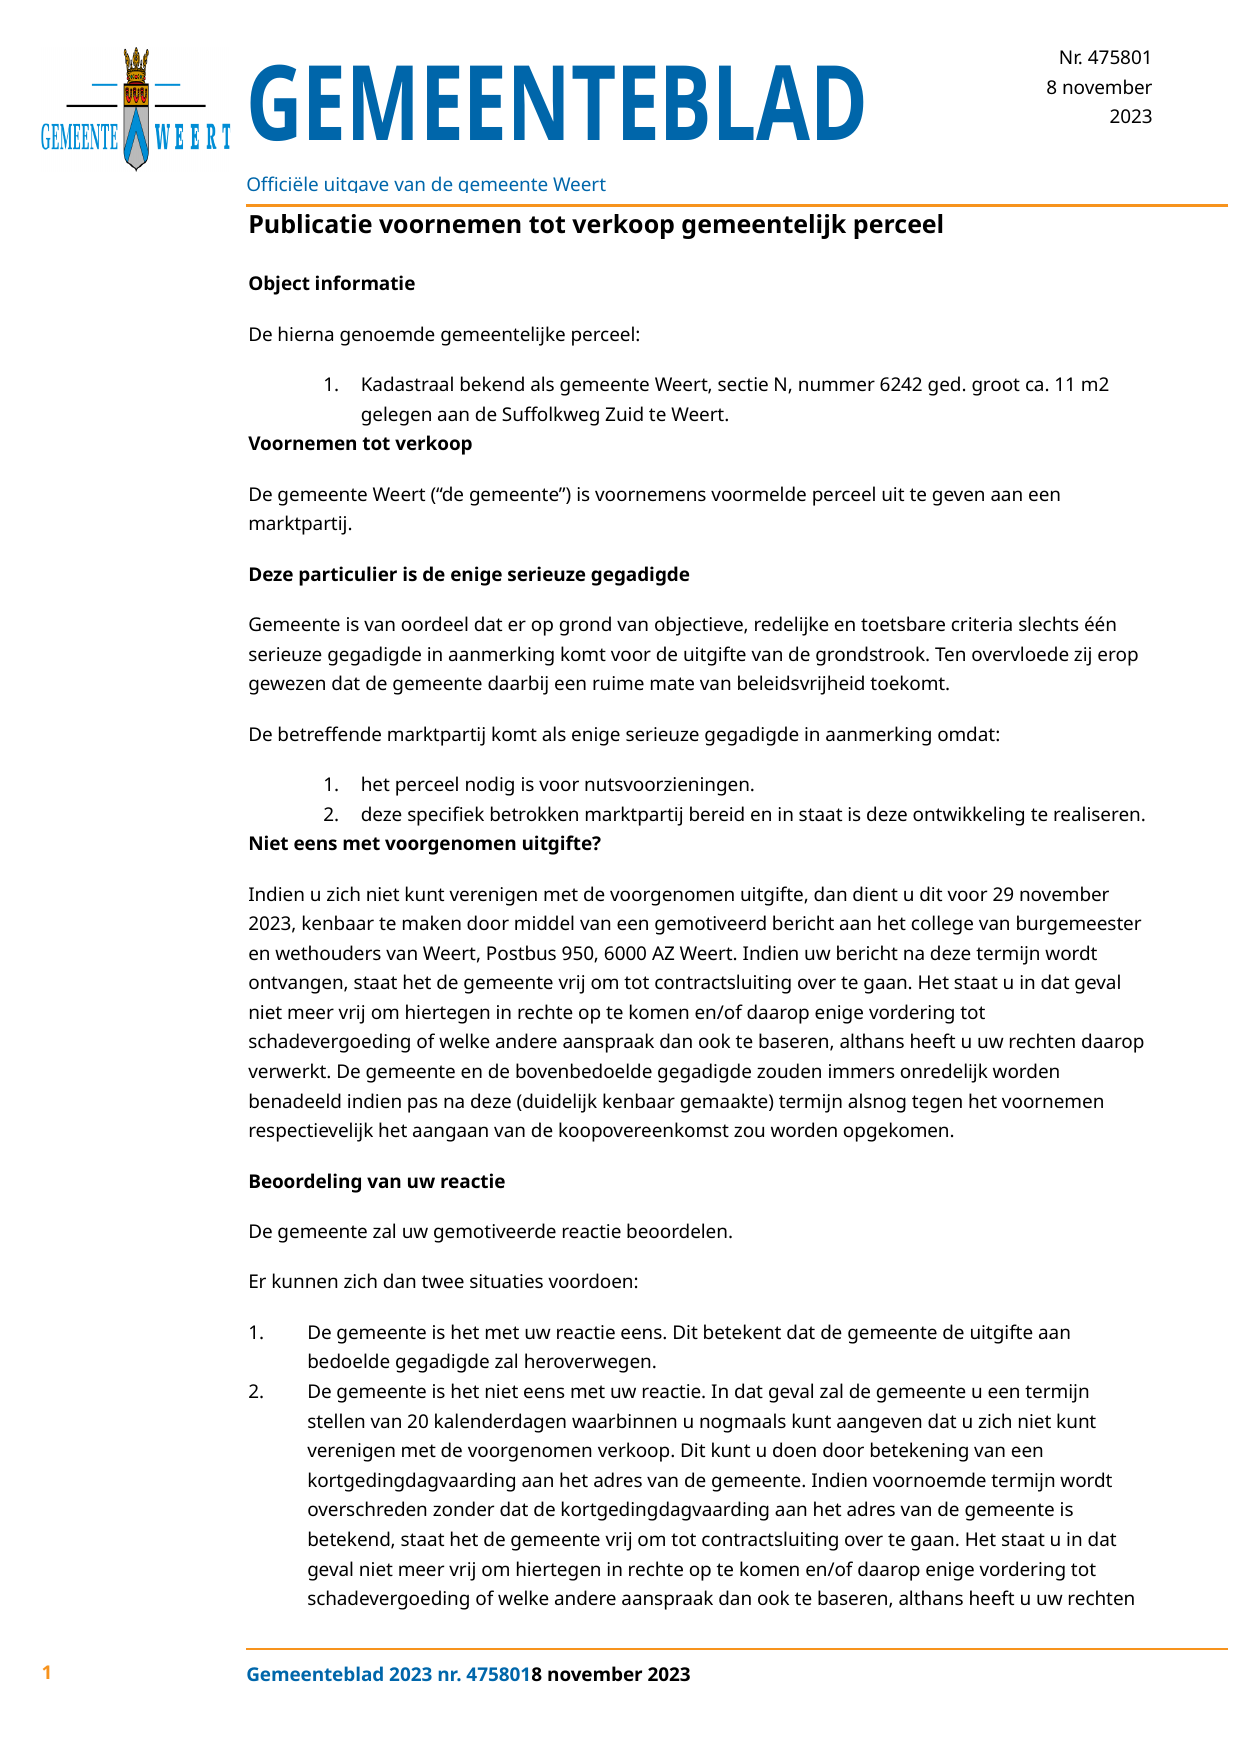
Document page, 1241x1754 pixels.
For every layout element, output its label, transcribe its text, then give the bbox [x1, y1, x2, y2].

text Beoordeling van uw reactie [248, 1168, 1152, 1193]
text De hierna genoemde gemeentelijke perceel: [248, 321, 1152, 346]
list Kadastraal bekend als gemeente Weert, sectie N, nummer 6242 ged. groot ca. 11 m2 gelegen aan de Suffolkweg Zuid te Weert. [323, 371, 1152, 426]
text Object informatie [248, 270, 1152, 296]
text Voornemen tot verkoop [248, 430, 1152, 456]
text Deze particulier is de enige serieuze gegadigde [248, 561, 1152, 586]
text De gemeente zal uw gemotiveerde reactie beoordelen. [248, 1218, 1152, 1244]
text Er kunnen zich dan twee situaties voordoen: [248, 1269, 1152, 1294]
list De gemeente is het met uw reactie eens. Dit betekent dat de gemeente de uitgifte aan bedoelde gegadigde zal heroverwegen. [248, 1319, 1152, 1374]
text Niet eens met voorgenomen uitgifte? [248, 830, 1152, 856]
text De betreffende marktpartij komt als enige serieuze gegadigde in aanmerking omdat: [248, 721, 1152, 746]
list het perceel nodig is voor nutsvoorzieningen. [323, 771, 1152, 797]
list De gemeente is het niet eens met uw reactie. In dat geval zal de gemeente u een termijn stellen van 20 kalenderdagen waarbinnen u nogmaals kunt aangeven dat u zich niet kunt verenigen met de voorgenomen verkoop. Dit kunt u doen door betekening van een kortgedingdagvaarding aan het adres van de gemeente. Indien voornoemde termijn wordt overschreden zonder dat de kortgedingdagvaarding aan het adres van de gemeente is betekend, staat het de gemeente vrij om tot contractsluiting over te gaan. Het staat u in dat geval niet meer vrij om hiertegen in rechte op te komen en/of daarop enige vordering tot schadevergoeding of welke andere aanspraak dan ook te baseren, althans heeft u uw rechten [248, 1378, 1152, 1611]
picture [41, 47, 231, 172]
text De gemeente Weert (“de gemeente”) is voornemens voormelde perceel uit te geven aan een marktpartij. [248, 481, 1152, 536]
text Publicatie voornemen tot verkoop gemeentelijk perceel [248, 207, 1152, 241]
list deze specifiek betrokken marktpartij bereid en in staat is deze ontwikkeling te realiseren. [323, 801, 1152, 826]
text Gemeente is van oordeel dat er op grond van objectieve, redelijke en toetsbare criteria slechts één serieuze gegadigde in aanmerking komt voor de uitgifte van de grondstrook. Ten overvloede zij erop gewezen dat de gemeente daarbij een ruime mate van beleidsvrijheid toekomt. [248, 611, 1152, 696]
text Indien u zich niet kunt verenigen met de voorgenomen uitgifte, dan dient u dit voor 29 november 2023, kenbaar te maken door middel van een gemotiveerd bericht aan het college van burgemeester en wethouders van Weert, Postbus 950, 6000 AZ Weert. Indien uw bericht na deze termijn wordt ontvangen, staat het de gemeente vrij om tot contractsluiting over te gaan. Het staat u in dat geval niet meer vrij om hiertegen in rechte op te komen en/of daarop enige vordering tot schadevergoeding of welke andere aanspraak dan ook te baseren, althans heeft u uw rechten daarop verwerkt. De gemeente en de bovenbedoelde gegadigde zouden immers onredelijk worden benadeeld indien pas na deze (duidelijk kenbaar gemaakte) termijn alsnog tegen het voornemen respectievelijk het aangaan van de koopovereenkomst zou worden opgekomen. [248, 881, 1152, 1143]
